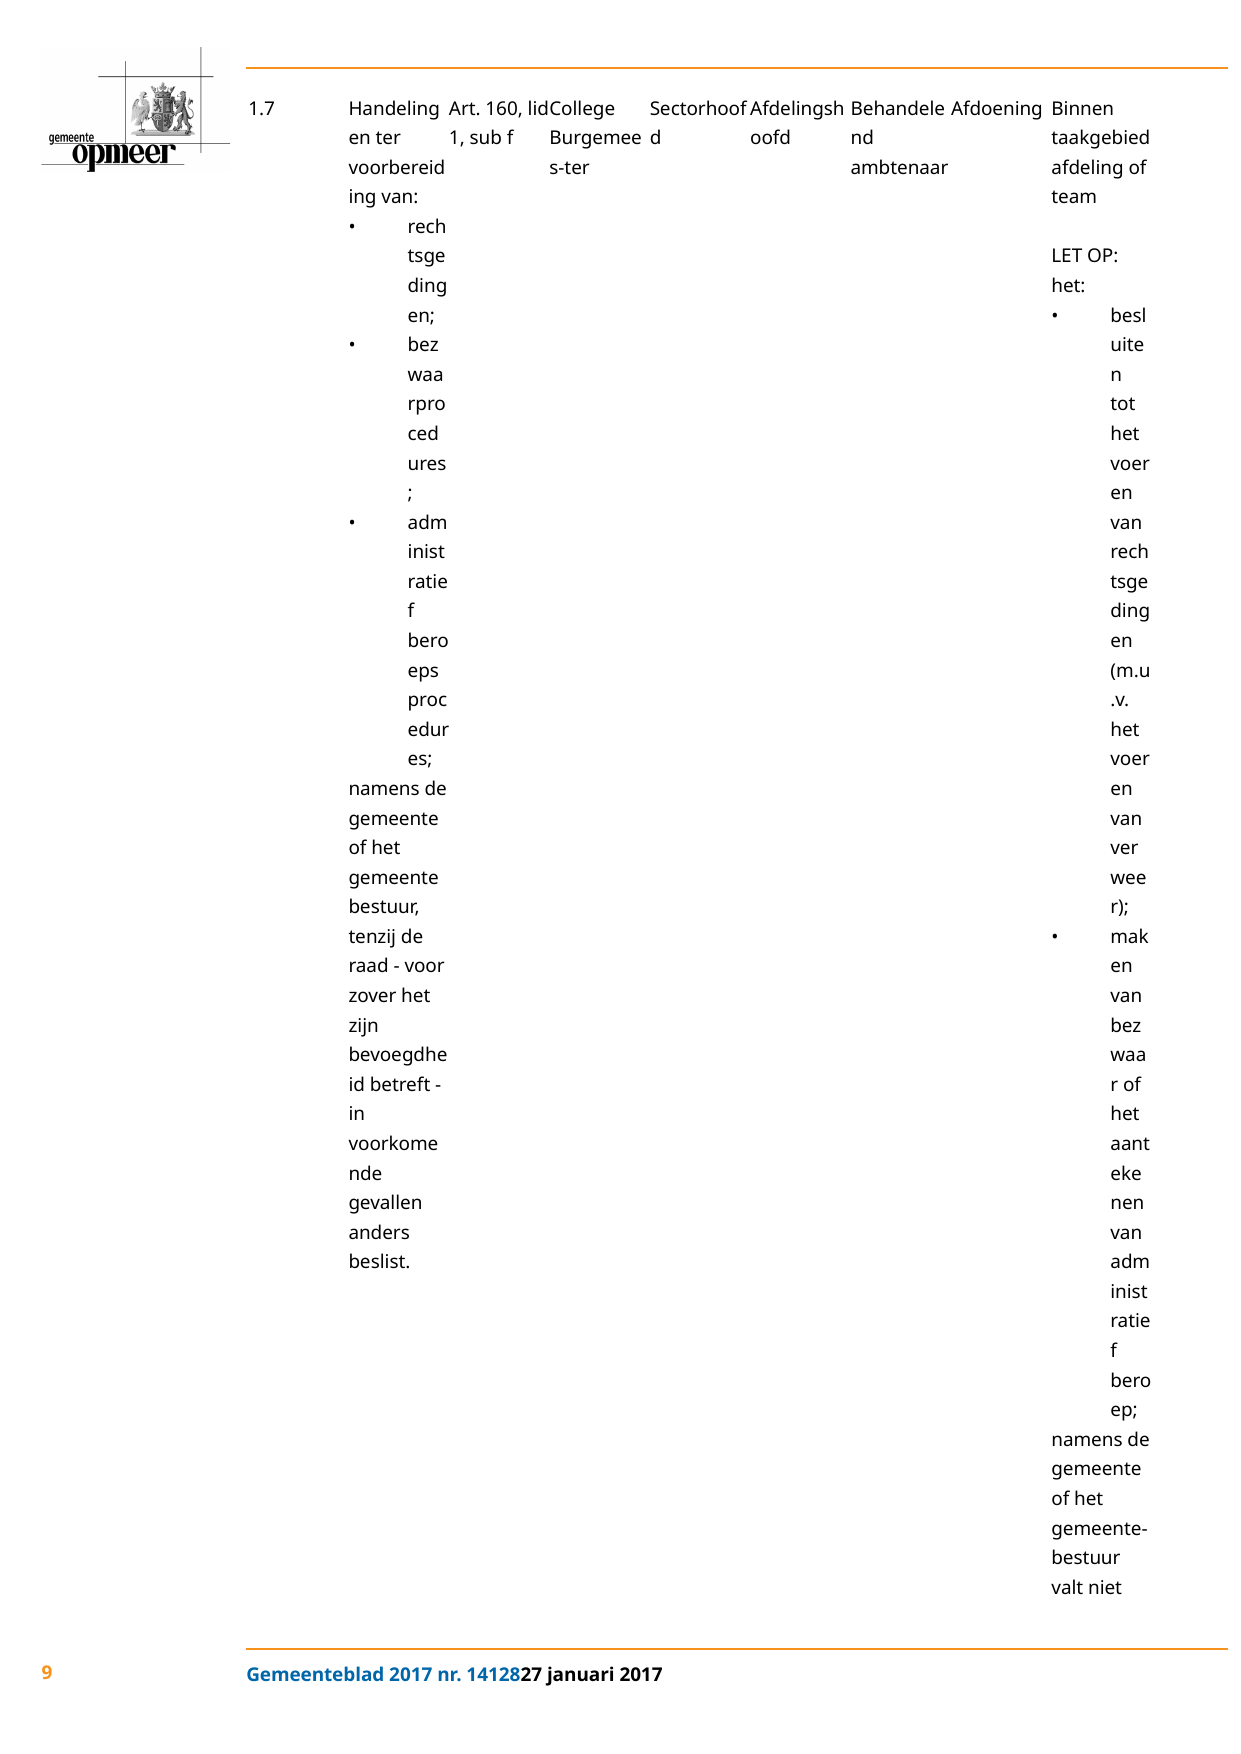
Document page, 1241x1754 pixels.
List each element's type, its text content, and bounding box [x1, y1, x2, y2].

table_cell Afdoening [951, 95, 1051, 1600]
table_cell College Burgemees-ter [549, 95, 649, 1600]
table_cell Binnen taakgebied afdeling of team LET OP: het: besluiten tot het voeren van rechtsgedingen (m.u.v. het voeren van verweer); maken van bezwaar of het aantekenen van administratief beroep; namens de gemeente of het gemeente-bestuur valt niet [1051, 95, 1152, 1600]
table_cell Behandelend ambtenaar [850, 95, 951, 1600]
table_cell [248, 95, 348, 1600]
table_cell Handelingen ter voorbereiding van: rechtsgedingen; bezwaarprocedures; administratief beroepsprocedures; namens de gemeente of het gemeentebestuur, tenzij de raad - voor zover het zijn bevoegdheid betreft - in voorkomende gevallen anders beslist. [348, 95, 449, 1600]
table_cell Art. 160, lid 1, sub f [449, 95, 549, 1600]
table_cell Afdelingshoofd [750, 95, 850, 1600]
table_cell Sectorhoofd [650, 95, 750, 1600]
picture [41, 47, 231, 172]
